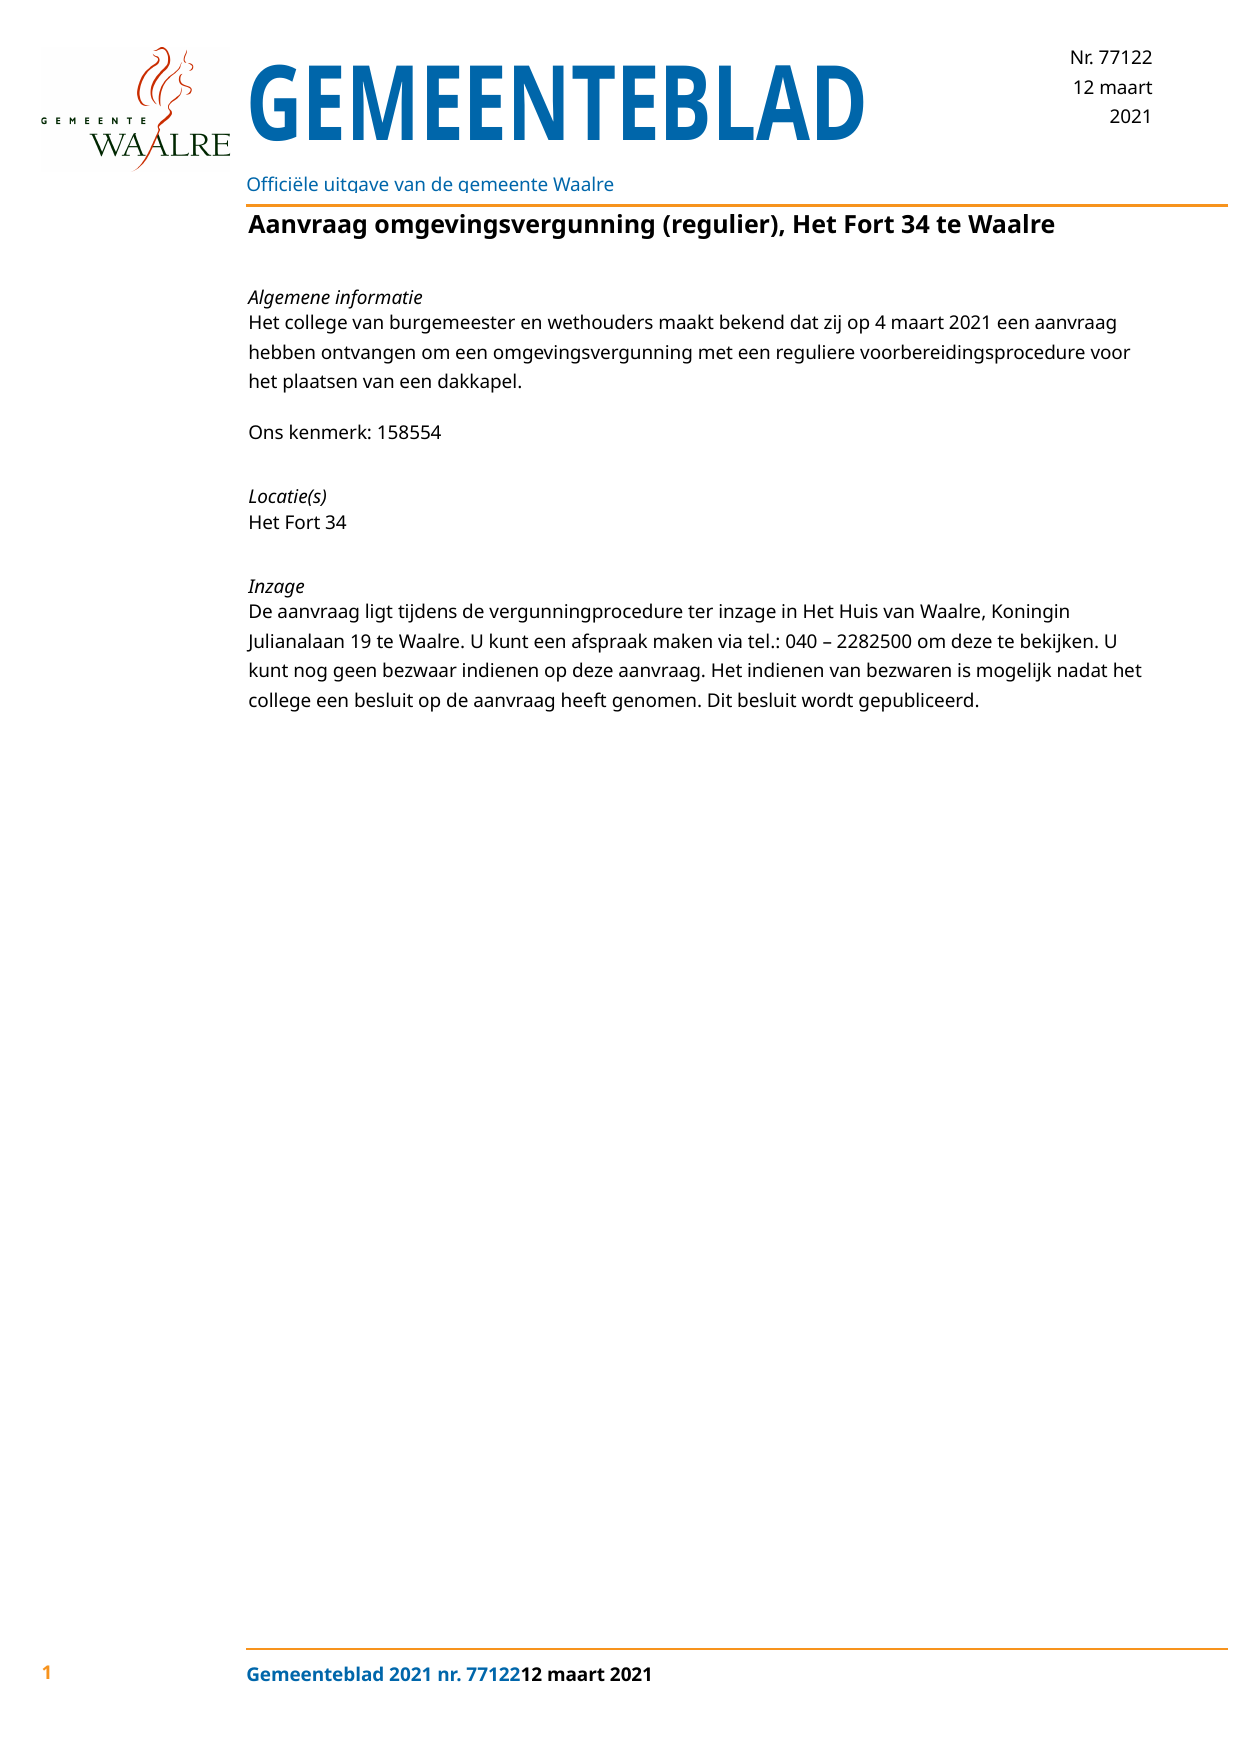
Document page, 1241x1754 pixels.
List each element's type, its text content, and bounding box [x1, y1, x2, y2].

text Het Fort 34 [248, 509, 1152, 534]
text De aanvraag ligt tijdens de vergunningprocedure ter inzage in Het Huis van Waalre, Koningin Julianalaan 19 te Waalre. U kunt een afspraak maken via tel.: 040 – 2282500 om deze te bekijken. U kunt nog geen bezwaar indienen op deze aanvraag. Het indienen van bezwaren is mogelijk nadat het college een besluit op de aanvraag heeft genomen. Dit besluit wordt gepubliceerd. [248, 598, 1152, 713]
text Inzage [248, 573, 1152, 598]
text Aanvraag omgevingsvergunning (regulier), Het Fort 34 te Waalre [248, 207, 1152, 241]
picture [41, 47, 231, 172]
text Algemene informatie [248, 284, 1152, 309]
text Ons kenmerk: 158554 [248, 419, 1152, 445]
text Locatie(s) [248, 483, 1152, 509]
text Het college van burgemeester en wethouders maakt bekend dat zij op 4 maart 2021 een aanvraag hebben ontvangen om een omgevingsvergunning met een reguliere voorbereidingsprocedure voor het plaatsen van een dakkapel. [248, 309, 1152, 394]
